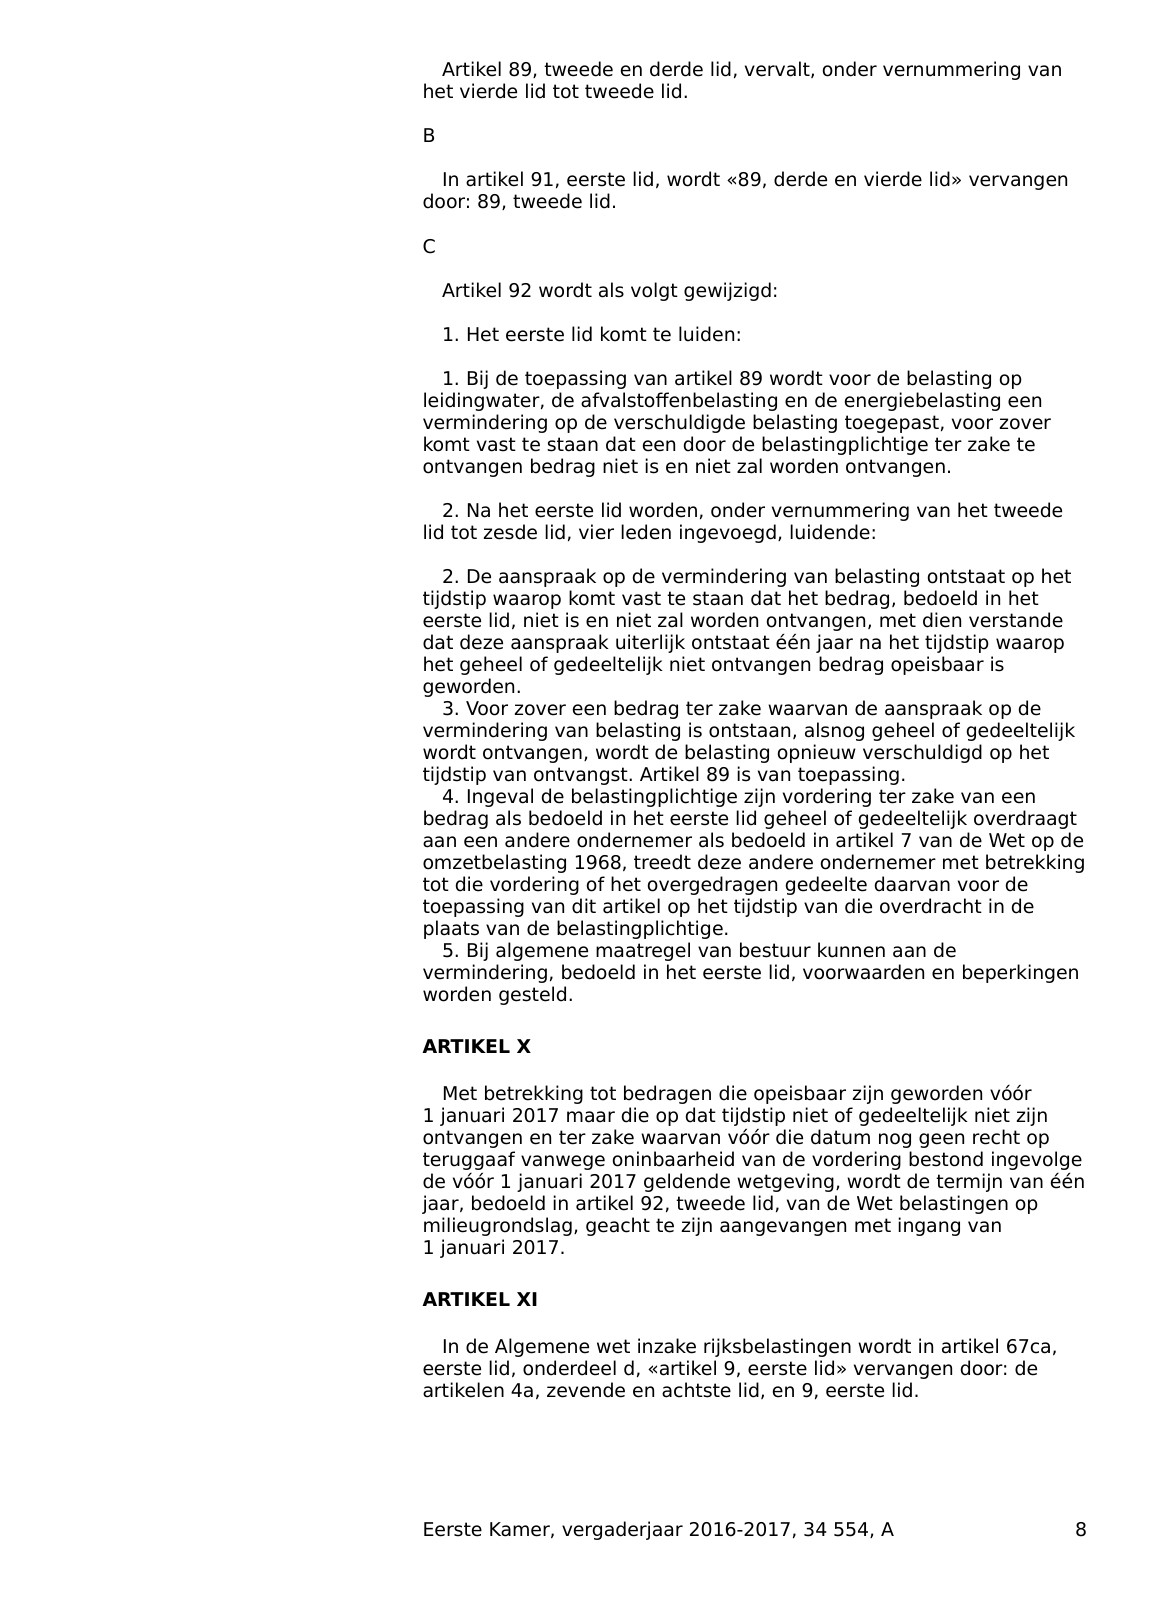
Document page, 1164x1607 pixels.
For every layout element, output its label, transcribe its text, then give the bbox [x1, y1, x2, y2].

text 1. Het eerste lid komt te luiden: [422, 324, 1087, 346]
text 3. Voor zover een bedrag ter zake waarvan de aanspraak op de vermindering van belasting is ontstaan, alsnog geheel of gedeeltelijk wordt ontvangen, wordt de belasting opnieuw verschuldigd op het tijdstip van ontvangst. Artikel 89 is van toepassing. [422, 698, 1087, 786]
subtitle ARTIKEL XI [422, 1289, 1087, 1311]
text C [422, 236, 1087, 257]
text In artikel 91, eerste lid, wordt «89, derde en vierde lid» vervangen door: 89, tweede lid. [422, 169, 1087, 213]
text 5. Bij algemene maatregel van bestuur kunnen aan de vermindering, bedoeld in het eerste lid, voorwaarden en beperkingen worden gesteld. [422, 940, 1087, 1006]
text 1. Bij de toepassing van artikel 89 wordt voor de belasting op leidingwater, de afvalstoffenbelasting en de energiebelasting een vermindering op de verschuldigde belasting toegepast, voor zover komt vast te staan dat een door de belastingplichtige ter zake te ontvangen bedrag niet is en niet zal worden ontvangen. [422, 368, 1087, 478]
text Artikel 92 wordt als volgt gewijzigd: [422, 280, 1087, 302]
text 2. Na het eerste lid worden, onder vernummering van het tweede lid tot zesde lid, vier leden ingevoegd, luidende: [422, 500, 1087, 544]
text Met betrekking tot bedragen die opeisbaar zijn geworden vóór 1 januari 2017 maar die op dat tijdstip niet of gedeeltelijk niet zijn ontvangen en ter zake waarvan vóór die datum nog geen recht op teruggaaf vanwege oninbaarheid van de vordering bestond ingevolge de vóór 1 januari 2017 geldende wetgeving, wordt de termijn van één jaar, bedoeld in artikel 92, tweede lid, van de Wet belastingen op milieugrondslag, geacht te zijn aangevangen met ingang van 1 januari 2017. [422, 1083, 1087, 1259]
text B [422, 125, 1087, 147]
text 2. De aanspraak op de vermindering van belasting ontstaat op het tijdstip waarop komt vast te staan dat het bedrag, bedoeld in het eerste lid, niet is en niet zal worden ontvangen, met dien verstande dat deze aanspraak uiterlijk ontstaat één jaar na het tijdstip waarop het geheel of gedeeltelijk niet ontvangen bedrag opeisbaar is geworden. [422, 566, 1087, 698]
text 4. Ingeval de belastingplichtige zijn vordering ter zake van een bedrag als bedoeld in het eerste lid geheel of gedeeltelijk overdraagt aan een andere ondernemer als bedoeld in artikel 7 van de Wet op de omzetbelasting 1968, treedt deze andere ondernemer met betrekking tot die vordering of het overgedragen gedeelte daarvan voor de toepassing van dit artikel op het tijdstip van die overdracht in de plaats van de belastingplichtige. [422, 786, 1087, 940]
subtitle ARTIKEL X [422, 1036, 1087, 1058]
text Artikel 89, tweede en derde lid, vervalt, onder vernummering van het vierde lid tot tweede lid. [422, 59, 1087, 103]
text In de Algemene wet inzake rijksbelastingen wordt in artikel 67ca, eerste lid, onderdeel d, «artikel 9, eerste lid» vervangen door: de artikelen 4a, zevende en achtste lid, en 9, eerste lid. [422, 1336, 1087, 1402]
